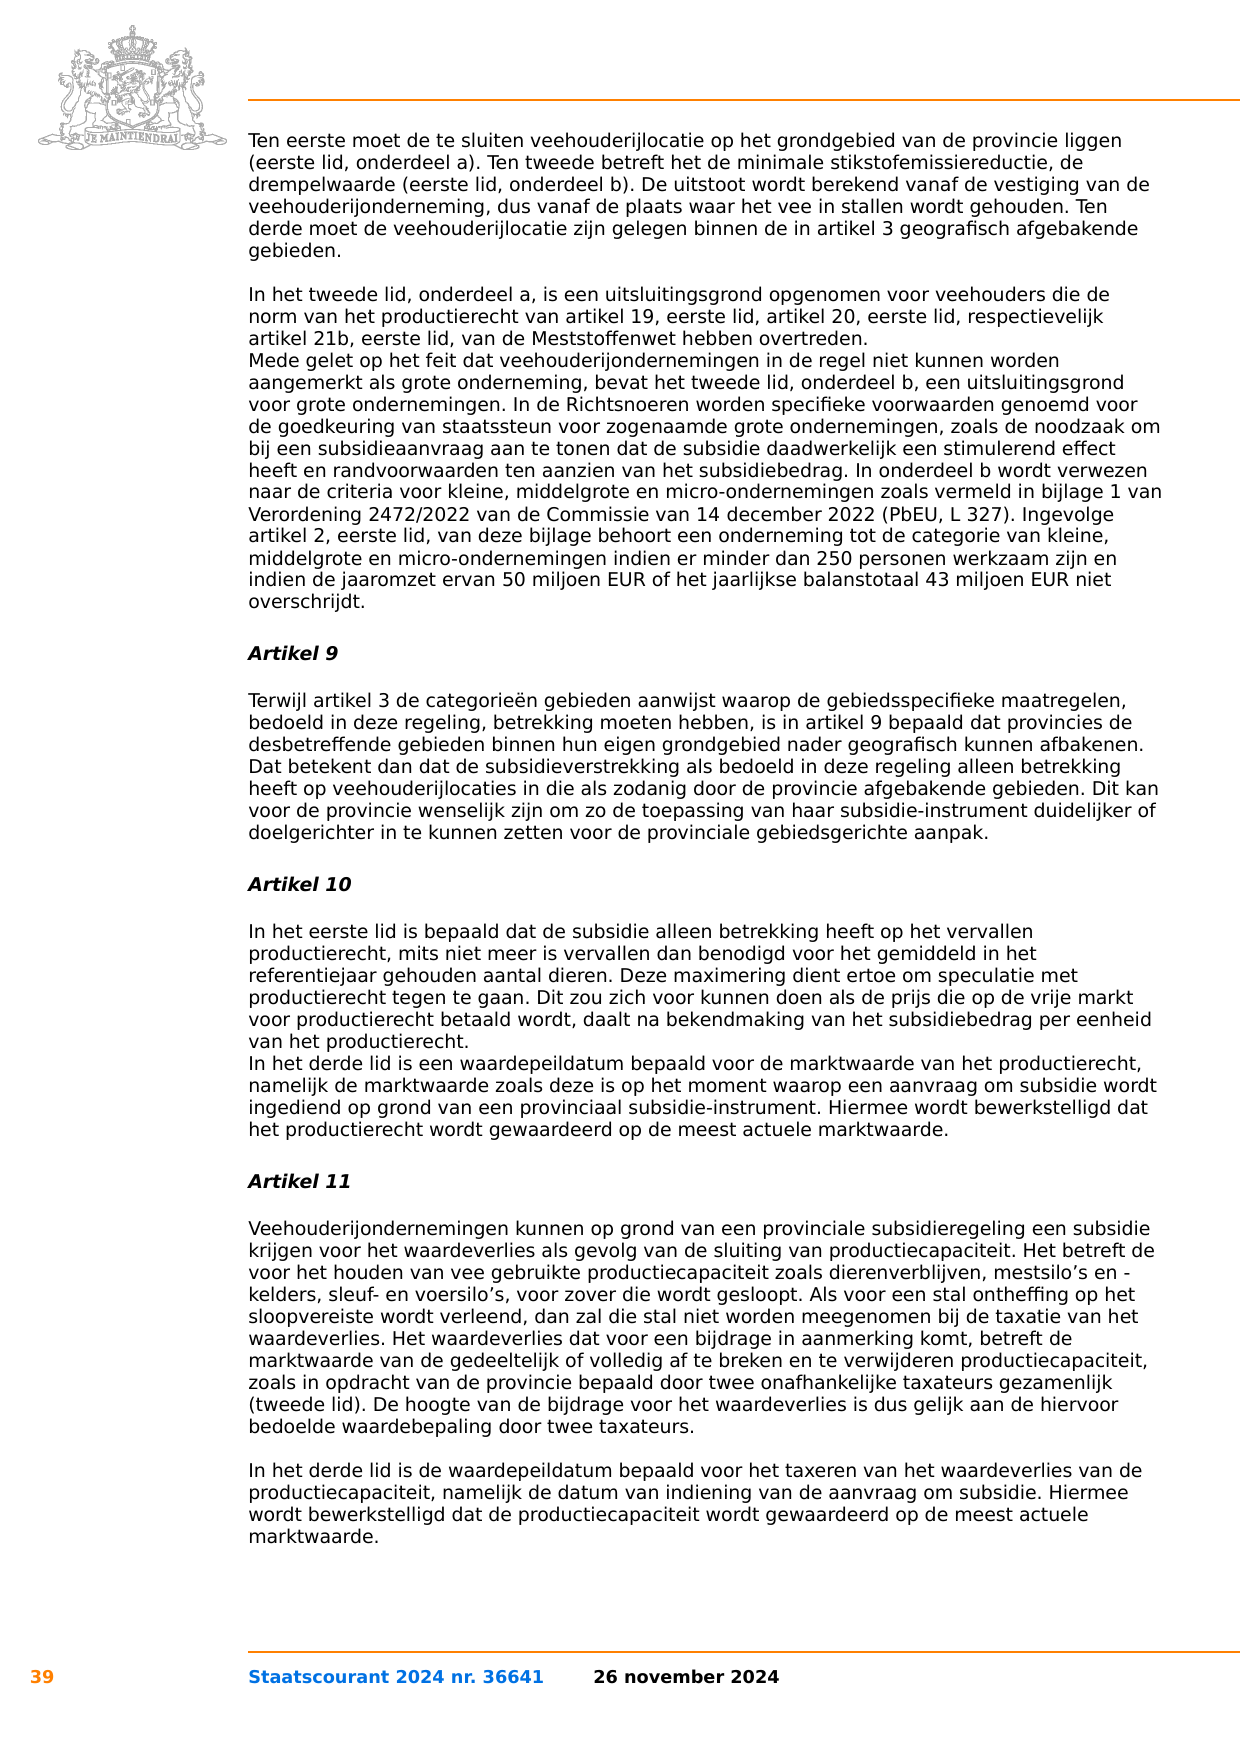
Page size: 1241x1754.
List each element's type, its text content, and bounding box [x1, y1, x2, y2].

text Terwijl artikel 3 de categorieën gebieden aanwijst waarop de gebiedsspecifieke maatregelen, bedoeld in deze regeling, betrekking moeten hebben, is in artikel 9 bepaald dat provincies de desbetreffende gebieden binnen hun eigen grondgebied nader geografisch kunnen afbakenen. Dat betekent dan dat de subsidieverstrekking als bedoeld in deze regeling alleen betrekking heeft op veehouderijlocaties in die als zodanig door de provincie afgebakende gebieden. Dit kan voor de provincie wenselijk zijn om zo de toepassing van haar subsidie-instrument duidelijker of doelgerichter in te kunnen zetten voor de provinciale gebiedsgerichte aanpak. [248, 690, 1163, 844]
text Mede gelet op het feit dat veehouderijondernemingen in de regel niet kunnen worden aangemerkt als grote onderneming, bevat het tweede lid, onderdeel b, een uitsluitingsgrond voor grote ondernemingen. In de Richtsnoeren worden specifieke voorwaarden genoemd voor de goedkeuring van staatssteun voor zogenaamde grote ondernemingen, zoals de noodzaak om bij een subsidieaanvraag aan te tonen dat de subsidie daadwerkelijk een stimulerend effect heeft en randvoorwaarden ten aanzien van het subsidiebedrag. In onderdeel b wordt verwezen naar de criteria voor kleine, middelgrote en micro-ondernemingen zoals vermeld in bijlage 1 van Verordening 2472/2022 van de Commissie van 14 december 2022 (PbEU, L 327). Ingevolge artikel 2, eerste lid, van deze bijlage behoort een onderneming tot de categorie van kleine, middelgrote en micro-ondernemingen indien er minder dan 250 personen werkzaam zijn en indien de jaaromzet ervan 50 miljoen EUR of het jaarlijkse balanstotaal 43 miljoen EUR niet overschrijdt. [248, 349, 1163, 613]
text Ten eerste moet de te sluiten veehouderijlocatie op het grondgebied van de provincie liggen (eerste lid, onderdeel a). Ten tweede betreft het de minimale stikstofemissiereductie, de drempelwaarde (eerste lid, onderdeel b). De uitstoot wordt berekend vanaf de vestiging van de veehouderijonderneming, dus vanaf de plaats waar het vee in stallen wordt gehouden. Ten derde moet de veehouderijlocatie zijn gelegen binnen de in artikel 3 geografisch afgebakende gebieden. [248, 130, 1163, 262]
text In het derde lid is de waardepeildatum bepaald voor het taxeren van het waardeverlies van de productiecapaciteit, namelijk de datum van indiening van de aanvraag om subsidie. Hiermee wordt bewerkstelligd dat de productiecapaciteit wordt gewaardeerd op de meest actuele marktwaarde. [248, 1459, 1163, 1547]
text In het eerste lid is bepaald dat de subsidie alleen betrekking heeft op het vervallen productierecht, mits niet meer is vervallen dan benodigd voor het gemiddeld in het referentiejaar gehouden aantal dieren. Deze maximering dient ertoe om speculatie met productierecht tegen te gaan. Dit zou zich voor kunnen doen als de prijs die op de vrije markt voor productierecht betaald wordt, daalt na bekendmaking van het subsidiebedrag per eenheid van het productierecht. [248, 921, 1163, 1053]
text In het derde lid is een waardepeildatum bepaald voor de marktwaarde van het productierecht, namelijk de marktwaarde zoals deze is op het moment waarop een aanvraag om subsidie wordt ingediend op grond van een provinciaal subsidie-instrument. Hiermee wordt bewerkstelligd dat het productierecht wordt gewaardeerd op de meest actuele marktwaarde. [248, 1053, 1163, 1141]
text Veehouderijondernemingen kunnen op grond van een provinciale subsidieregeling een subsidie krijgen voor het waardeverlies als gevolg van de sluiting van productiecapaciteit. Het betreft de voor het houden van vee gebruikte productiecapaciteit zoals dierenverblijven, mestsilo’s en -kelders, sleuf- en voersilo’s, voor zover die wordt gesloopt. Als voor een stal ontheffing op het sloopvereiste wordt verleend, dan zal die stal niet worden meegenomen bij de taxatie van het waardeverlies. Het waardeverlies dat voor een bijdrage in aanmerking komt, betreft de marktwaarde van de gedeeltelijk of volledig af te breken en te verwijderen productiecapaciteit, zoals in opdracht van de provincie bepaald door twee onafhankelijke taxateurs gezamenlijk (tweede lid). De hoogte van de bijdrage voor het waardeverlies is dus gelijk aan de hiervoor bedoelde waardebepaling door twee taxateurs. [248, 1218, 1163, 1438]
subtitle Artikel 10 [248, 874, 1163, 896]
picture [38, 25, 227, 150]
text In het tweede lid, onderdeel a, is een uitsluitingsgrond opgenomen voor veehouders die de norm van het productierecht van artikel 19, eerste lid, artikel 20, eerste lid, respectievelijk artikel 21b, eerste lid, van de Meststoffenwet hebben overtreden. [248, 284, 1163, 349]
subtitle Artikel 9 [248, 643, 1163, 665]
subtitle Artikel 11 [248, 1171, 1163, 1193]
